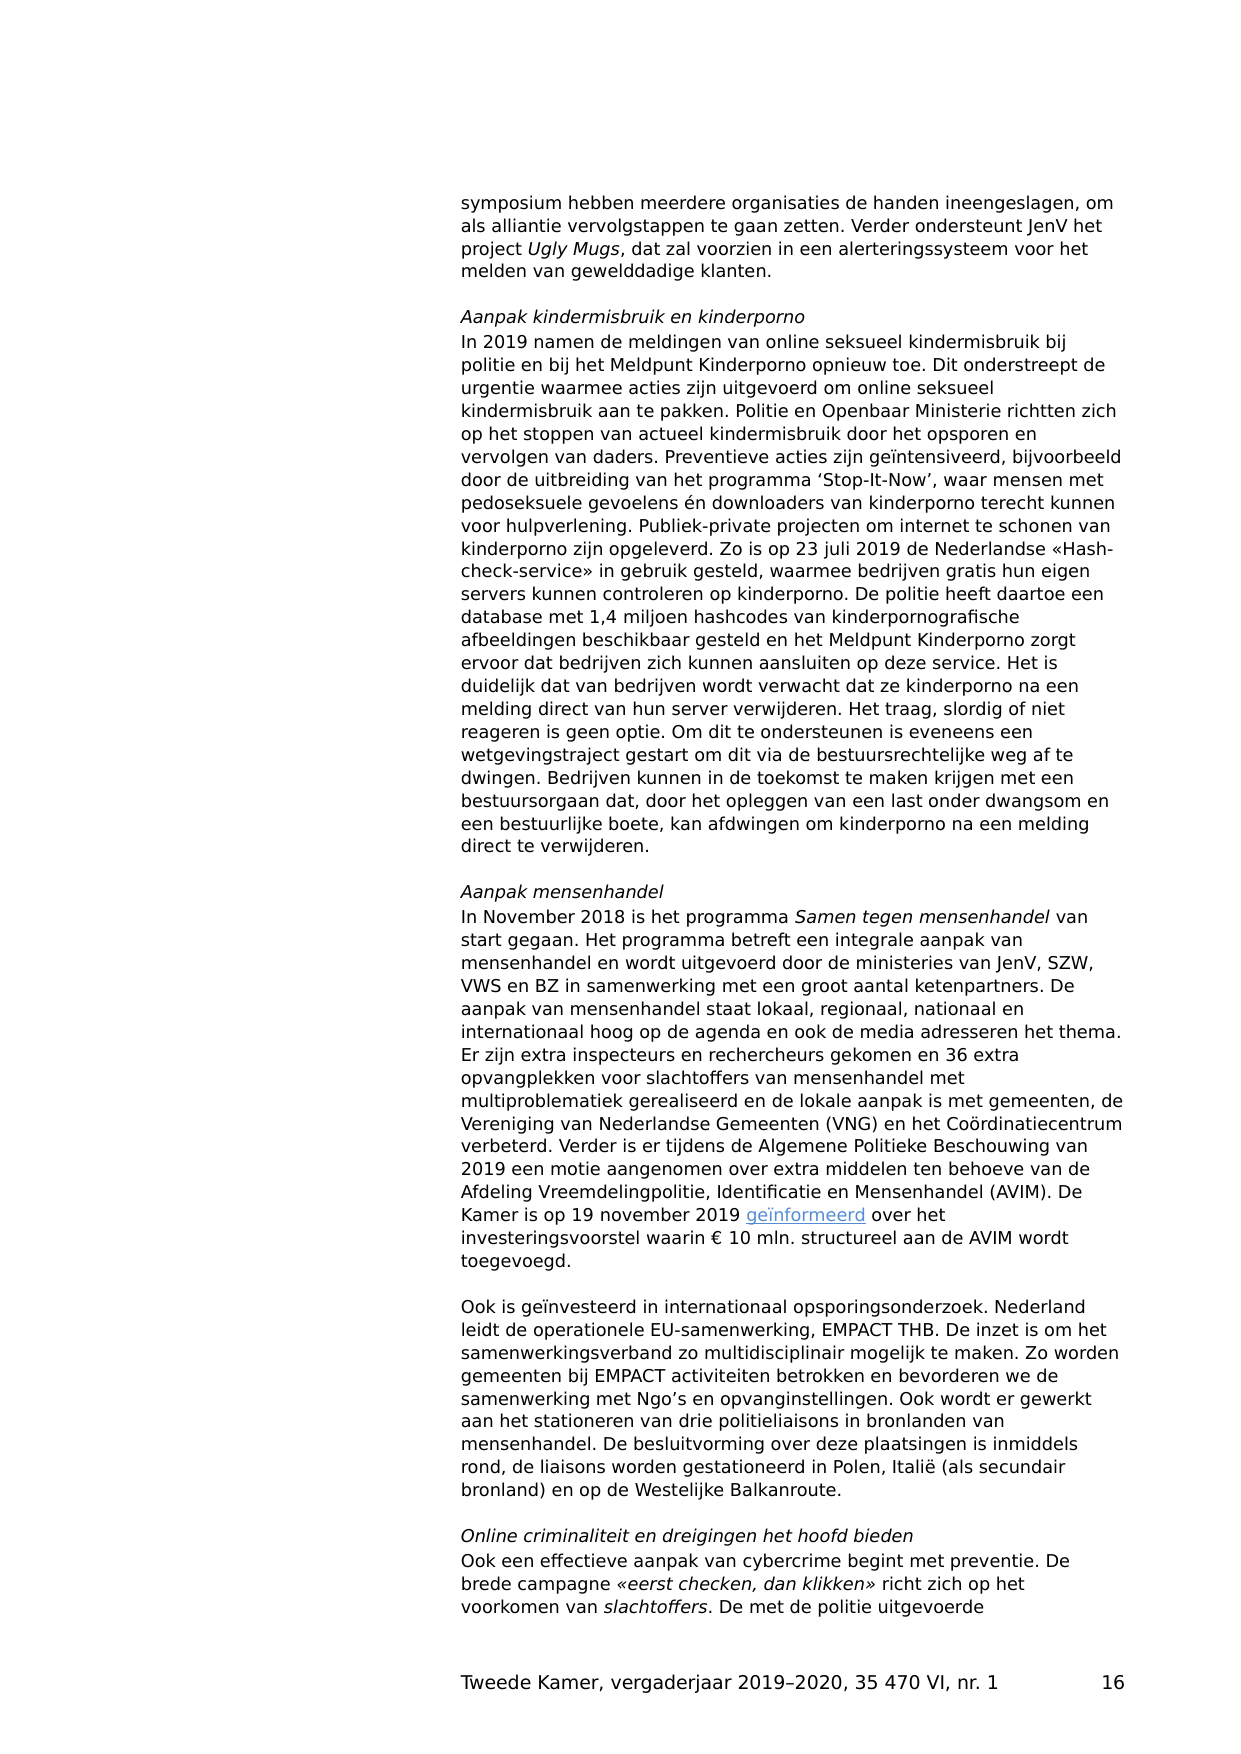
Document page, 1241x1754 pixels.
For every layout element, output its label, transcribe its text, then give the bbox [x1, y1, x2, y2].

text In November 2018 is het programma Samen tegen mensenhandel van start gegaan. Het programma betreft een integrale aanpak van mensenhandel en wordt uitgevoerd door de ministeries van JenV, SZW, VWS en BZ in samenwerking met een groot aantal ketenpartners. De aanpak van mensenhandel staat lokaal, regionaal, nationaal en internationaal hoog op de agenda en ook de media adresseren het thema. Er zijn extra inspecteurs en rechercheurs gekomen en 36 extra opvangplekken voor slachtoffers van mensenhandel met multiproblematiek gerealiseerd en de lokale aanpak is met gemeenten, de Vereniging van Nederlandse Gemeenten (VNG) en het Coördinatiecentrum verbeterd. Verder is er tijdens de Algemene Politieke Beschouwing van 2019 een motie aangenomen over extra middelen ten behoeve van de Afdeling Vreemdelingpolitie, Identificatie en Mensenhandel (AVIM). De Kamer is op 19 november 2019 geïnformeerd over het investeringsvoorstel waarin € 10 mln. structureel aan de AVIM wordt toegevoegd. [461, 905, 1125, 1272]
text Ook een effectieve aanpak van cybercrime begint met preventie. De brede campagne «eerst checken, dan klikken» richt zich op het voorkomen van slachtoffers. De met de politie uitgevoerde [461, 1549, 1125, 1618]
text In 2019 namen de meldingen van online seksueel kindermisbruik bij politie en bij het Meldpunt Kinderporno opnieuw toe. Dit onderstreept de urgentie waarmee acties zijn uitgevoerd om online seksueel kindermisbruik aan te pakken. Politie en Openbaar Ministerie richtten zich op het stoppen van actueel kindermisbruik door het opsporen en vervolgen van daders. Preventieve acties zijn geïntensiveerd, bijvoorbeeld door de uitbreiding van het programma ‘Stop-It-Now’, waar mensen met pedoseksuele gevoelens én downloaders van kinderporno terecht kunnen voor hulpverlening. Publiek-private projecten om internet te schonen van kinderporno zijn opgeleverd. Zo is op 23 juli 2019 de Nederlandse «Hash-check-service» in gebruik gesteld, waarmee bedrijven gratis hun eigen servers kunnen controleren op kinderporno. De politie heeft daartoe een database met 1,4 miljoen hashcodes van kinderpornografische afbeeldingen beschikbaar gesteld en het Meldpunt Kinderporno zorgt ervoor dat bedrijven zich kunnen aansluiten op deze service. Het is duidelijk dat van bedrijven wordt verwacht dat ze kinderporno na een melding direct van hun server verwijderen. Het traag, slordig of niet reageren is geen optie. Om dit te ondersteunen is eveneens een wetgevingstraject gestart om dit via de bestuursrechtelijke weg af te dwingen. Bedrijven kunnen in de toekomst te maken krijgen met een bestuursorgaan dat, door het opleggen van een last onder dwangsom en een bestuurlijke boete, kan afdwingen om kinderporno na een melding direct te verwijderen. [461, 330, 1125, 857]
text Online criminaliteit en dreigingen het hoofd bieden [461, 1524, 1125, 1547]
text Aanpak mensenhandel [461, 880, 1125, 903]
text Ook is geïnvesteerd in internationaal opsporingsonderzoek. Nederland leidt de operationele EU-samenwerking, EMPACT THB. De inzet is om het samenwerkingsverband zo multidisciplinair mogelijk te maken. Zo worden gemeenten bij EMPACT activiteiten betrokken en bevorderen we de samenwerking met Ngo’s en opvanginstellingen. Ook wordt er gewerkt aan het stationeren van drie politieliaisons in bronlanden van mensenhandel. De besluitvorming over deze plaatsingen is inmiddels rond, de liaisons worden gestationeerd in Polen, Italië (als secundair bronland) en op de Westelijke Balkanroute. [461, 1295, 1125, 1501]
text symposium hebben meerdere organisaties de handen ineengeslagen, om als alliantie vervolgstappen te gaan zetten. Verder ondersteunt JenV het project Ugly Mugs, dat zal voorzien in een alerteringssysteem voor het melden van gewelddadige klanten. [461, 191, 1125, 282]
text Aanpak kindermisbruik en kinderporno [461, 305, 1125, 328]
